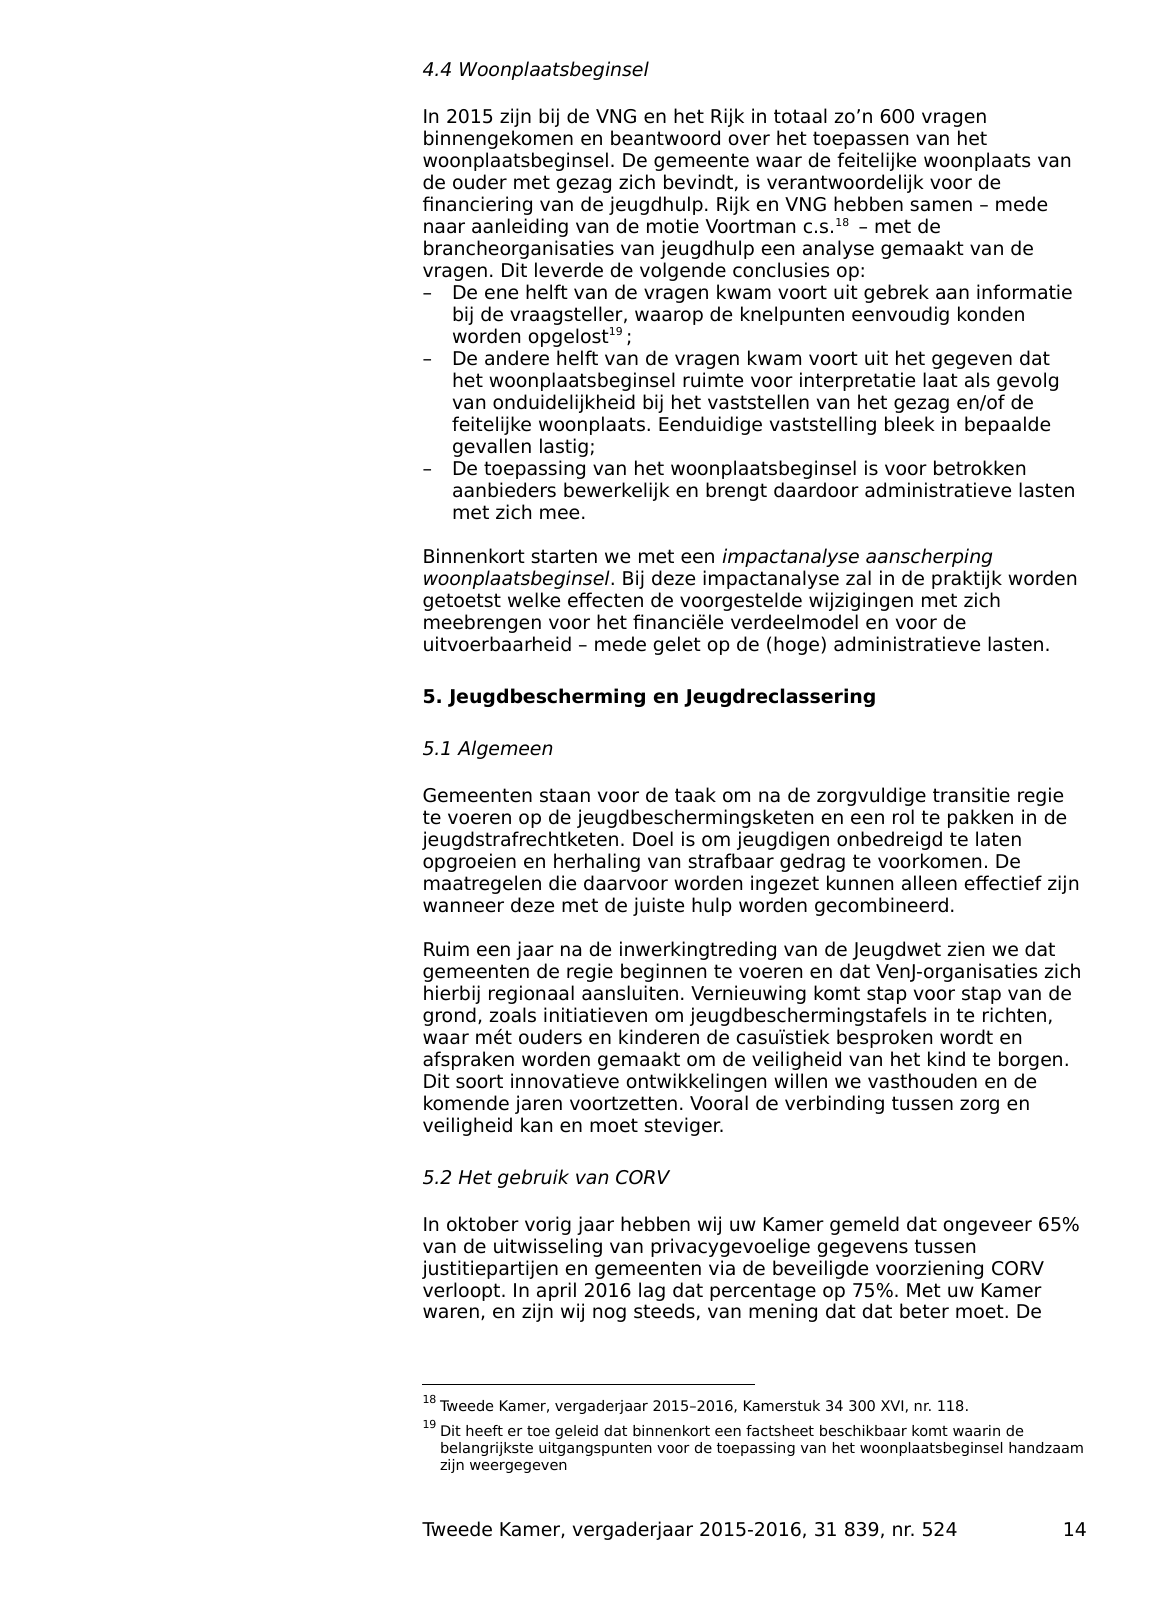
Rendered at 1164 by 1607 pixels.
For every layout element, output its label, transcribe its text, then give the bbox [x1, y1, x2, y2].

subtitle 4.4 Woonplaatsbeginsel [422, 59, 1087, 81]
text Ruim een jaar na de inwerkingtreding van de Jeugdwet zien we dat gemeenten de regie beginnen te voeren en dat VenJ-organisaties zich hierbij regionaal aansluiten. Vernieuwing komt stap voor stap van de grond, zoals initiatieven om jeugdbeschermingstafels in te richten, waar mét ouders en kinderen de casuïstiek besproken wordt en afspraken worden gemaakt om de veiligheid van het kind te borgen. Dit soort innovatieve ontwikkelingen willen we vasthouden en de komende jaren voortzetten. Vooral de verbinding tussen zorg en veiligheid kan en moet steviger. [422, 939, 1087, 1137]
subtitle 5.2 Het gebruik van CORV [422, 1167, 1087, 1188]
text Dit heeft er toe geleid dat binnenkort een factsheet beschikbaar komt waarin de belangrijkste uitgangspunten voor de toepassing van het woonplaatsbeginsel handzaam zijn weergegeven [422, 1418, 1087, 1474]
subtitle 5. Jeugdbescherming en Jeugdreclassering [422, 686, 1087, 708]
text Gemeenten staan voor de taak om na de zorgvuldige transitie regie te voeren op de jeugdbeschermingsketen en een rol te pakken in de jeugdstrafrechtketen. Doel is om jeugdigen onbedreigd te laten opgroeien en herhaling van strafbaar gedrag te voorkomen. De maatregelen die daarvoor worden ingezet kunnen alleen effectief zijn wanneer deze met de juiste hulp worden gecombineerd. [422, 785, 1087, 917]
text In oktober vorig jaar hebben wij uw Kamer gemeld dat ongeveer 65% van de uitwisseling van privacygevoelige gegevens tussen justitiepartijen en gemeenten via de beveiligde voorziening CORV verloopt. In april 2016 lag dat percentage op 75%. Met uw Kamer waren, en zijn wij nog steeds, van mening dat dat beter moet. De [422, 1213, 1087, 1323]
text – De andere helft van de vragen kwam voort uit het gegeven dat het woonplaatsbeginsel ruimte voor interpretatie laat als gevolg van onduidelijkheid bij het vaststellen van het gezag en/of de feitelijke woonplaats. Eenduidige vaststelling bleek in bepaalde gevallen lastig; [422, 348, 1087, 458]
text In 2015 zijn bij de VNG en het Rijk in totaal zo’n 600 vragen binnengekomen en beantwoord over het toepassen van het woonplaatsbeginsel. De gemeente waar de feitelijke woonplaats van de ouder met gezag zich bevindt, is verantwoordelijk voor de financiering van de jeugdhulp. Rijk en VNG hebben samen – mede naar aanleiding van de motie Voortman c.s. – met de brancheorganisaties van jeugdhulp een analyse gemaakt van de vragen. Dit leverde de volgende conclusies op: [422, 106, 1087, 282]
text – De toepassing van het woonplaatsbeginsel is voor betrokken aanbieders bewerkelijk en brengt daardoor administratieve lasten met zich mee. [422, 458, 1087, 524]
text – De ene helft van de vragen kwam voort uit gebrek aan informatie bij de vraagsteller, waarop de knelpunten eenvoudig konden worden opgelost; [422, 282, 1087, 348]
text Tweede Kamer, vergaderjaar 2015–2016, Kamerstuk 34 300 XVI, nr. 118. [422, 1393, 1087, 1416]
text Binnenkort starten we met een impactanalyse aanscherping woonplaatsbeginsel. Bij deze impactanalyse zal in de praktijk worden getoetst welke effecten de voorgestelde wijzigingen met zich meebrengen voor het financiële verdeelmodel en voor de uitvoerbaarheid – mede gelet op de (hoge) administratieve lasten. [422, 546, 1087, 656]
subtitle 5.1 Algemeen [422, 738, 1087, 760]
